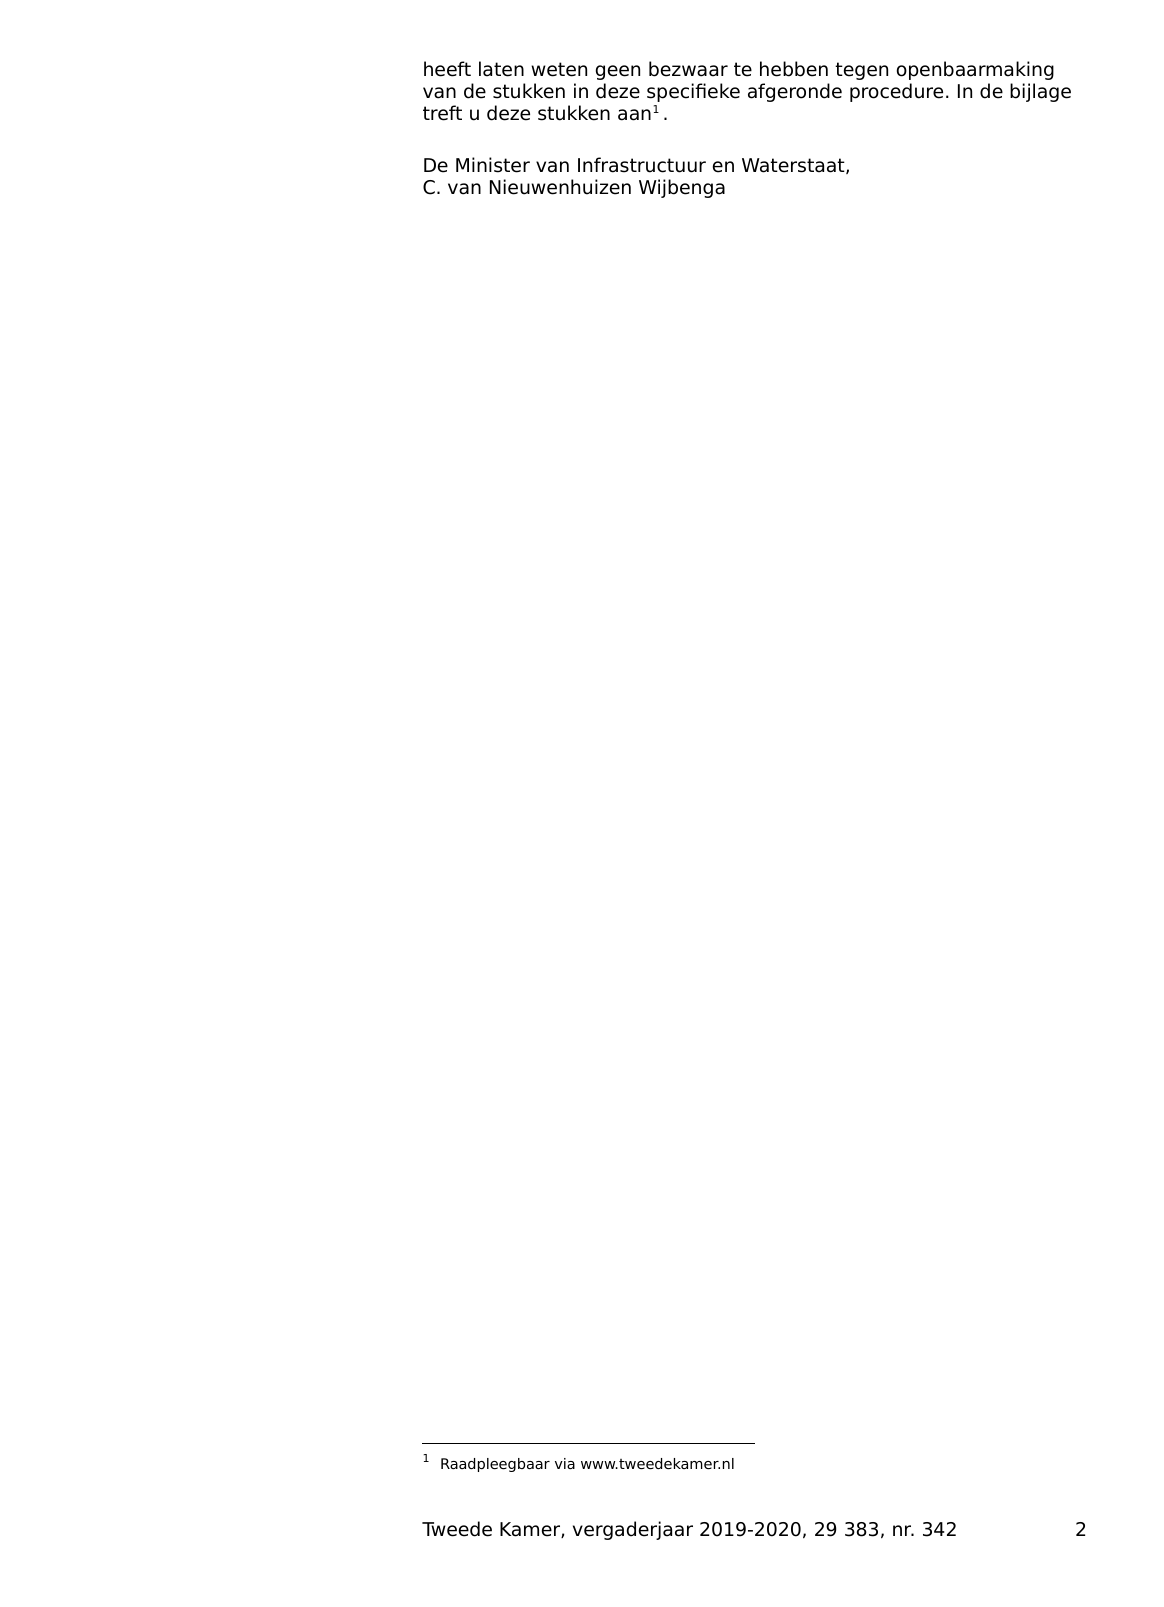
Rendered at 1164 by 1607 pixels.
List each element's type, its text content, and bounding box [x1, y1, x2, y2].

text Raadpleegbaar via www.tweedekamer.nl [422, 1452, 1087, 1474]
text heeft laten weten geen bezwaar te hebben tegen openbaarmaking van de stukken in deze specifieke afgeronde procedure. In de bijlage treft u deze stukken aan. [422, 59, 1087, 125]
text De Minister van Infrastructuur en Waterstaat, C. van Nieuwenhuizen Wijbenga [422, 155, 1087, 199]
